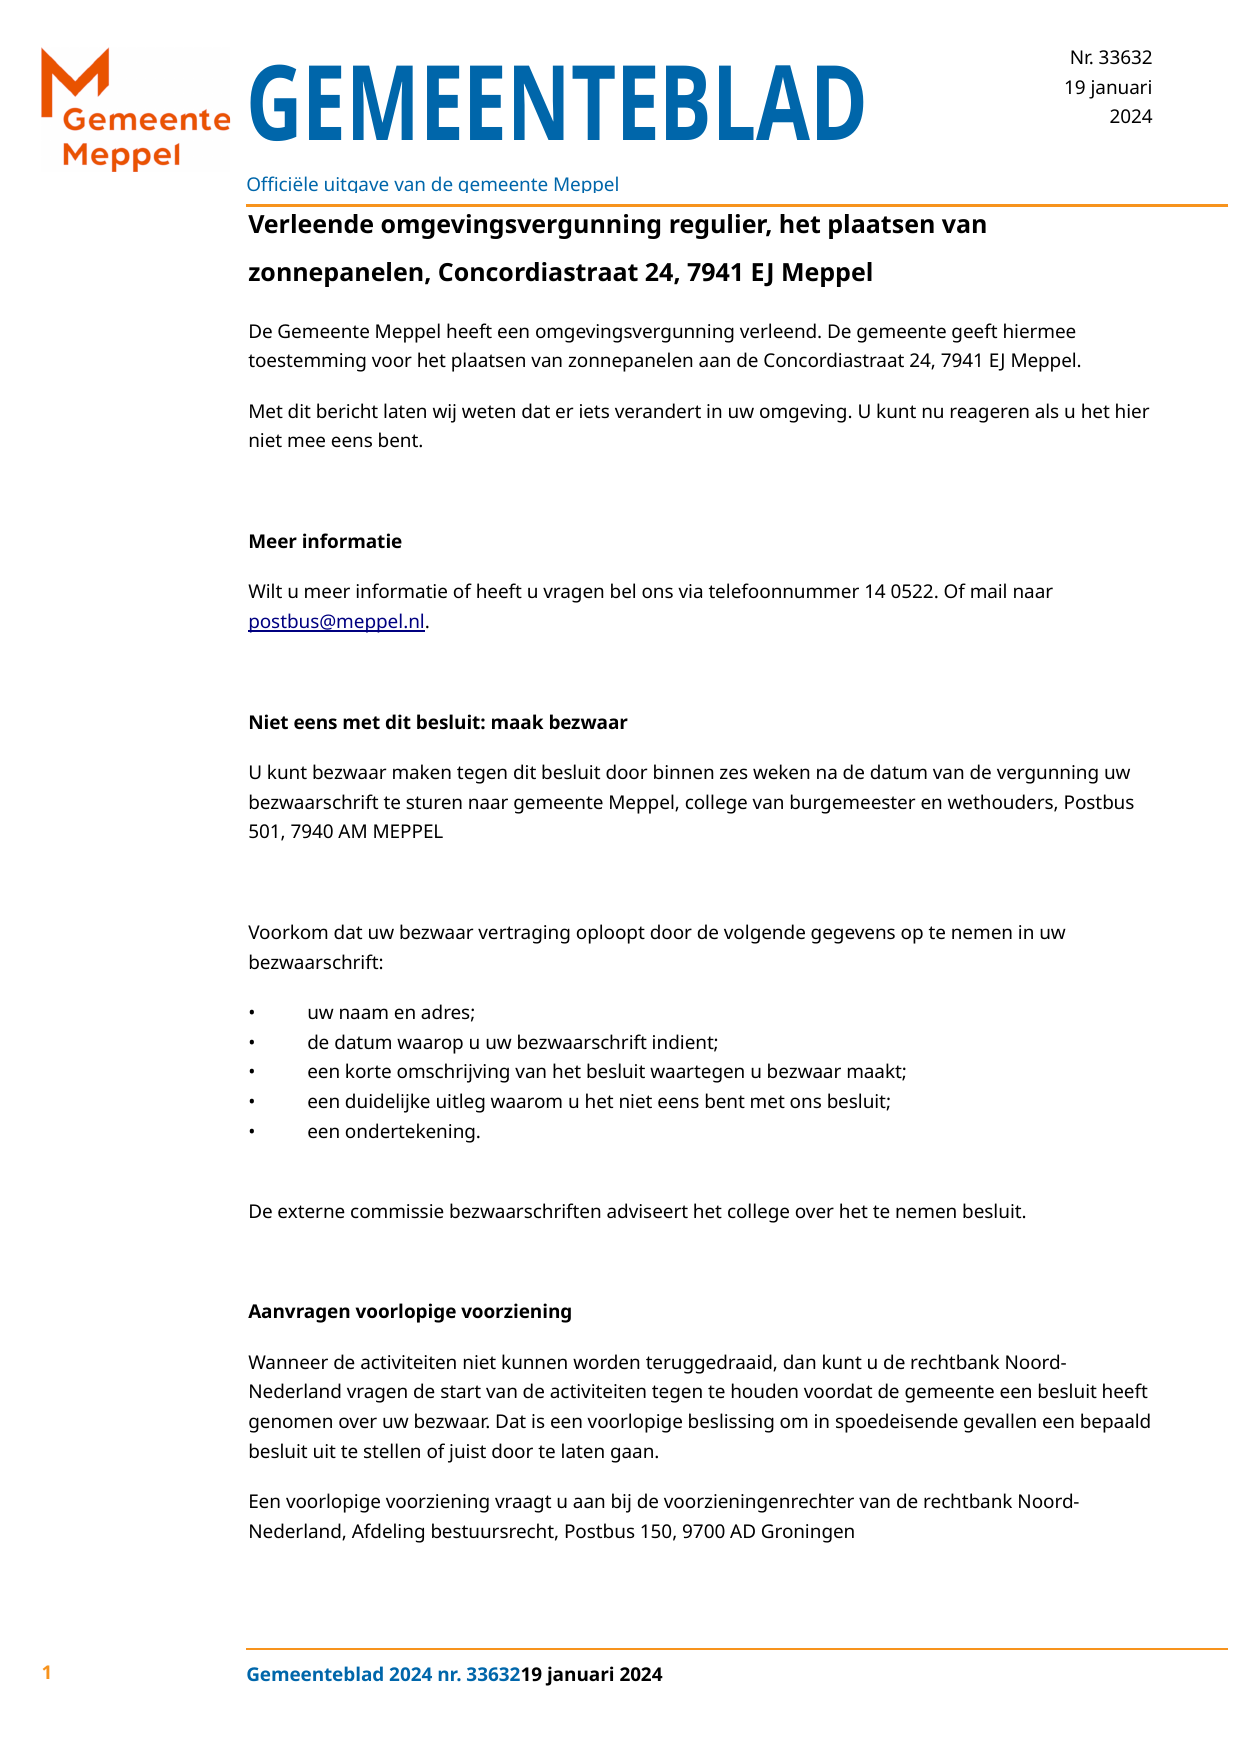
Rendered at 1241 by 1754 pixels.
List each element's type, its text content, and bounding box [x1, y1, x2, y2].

list een korte omschrijving van het besluit waartegen u bezwaar maakt; [248, 1059, 1152, 1084]
list de datum waarop u uw bezwaarschrift indient; [248, 1029, 1152, 1055]
text Meer informatie [248, 528, 1152, 554]
text Wilt u meer informatie of heeft u vragen bel ons via telefoonnummer 14 0522. Of mail naar postbus@meppel.nl. [248, 579, 1152, 634]
text Met dit bericht laten wij weten dat er iets verandert in uw omgeving. U kunt nu reageren als u het hier niet mee eens bent. [248, 398, 1152, 453]
text U kunt bezwaar maken tegen dit besluit door binnen zes weken na de datum van de vergunning uw bezwaarschrift te sturen naar gemeente Meppel, college van burgemeester en wethouders, Postbus 501, 7940 AM MEPPEL [248, 759, 1152, 844]
text Niet eens met dit besluit: maak bezwaar [248, 709, 1152, 735]
text Wanneer de activiteiten niet kunnen worden teruggedraaid, dan kunt u de rechtbank Noord-Nederland vragen de start van de activiteiten tegen te houden voordat de gemeente een besluit heeft genomen over uw bezwaar. Dat is een voorlopige beslissing om in spoedeisende gevallen een bepaald besluit uit te stellen of juist door te laten gaan. [248, 1349, 1152, 1464]
text Verleende omgevingsvergunning regulier, het plaatsen van zonnepanelen, Concordiastraat 24, 7941 EJ Meppel [248, 207, 1152, 288]
text De Gemeente Meppel heeft een omgevingsvergunning verleend. De gemeente geeft hiermee toestemming voor het plaatsen van zonnepanelen aan de Concordiastraat 24, 7941 EJ Meppel. [248, 318, 1152, 373]
picture [41, 47, 231, 172]
text De externe commissie bezwaarschriften adviseert het college over het te nemen besluit. [248, 1198, 1152, 1224]
text Voorkom dat uw bezwaar vertraging oploopt door de volgende gegevens op te nemen in uw bezwaarschrift: [248, 919, 1152, 975]
text Aanvragen voorlopige voorziening [248, 1299, 1152, 1324]
list een ondertekening. [248, 1118, 1152, 1144]
text Een voorlopige voorziening vraagt u aan bij de voorzieningenrechter van de rechtbank Noord-Nederland, Afdeling bestuursrecht, Postbus 150, 9700 AD Groningen [248, 1488, 1152, 1544]
list een duidelijke uitleg waarom u het niet eens bent met ons besluit; [248, 1088, 1152, 1114]
list uw naam en adres; [248, 999, 1152, 1025]
